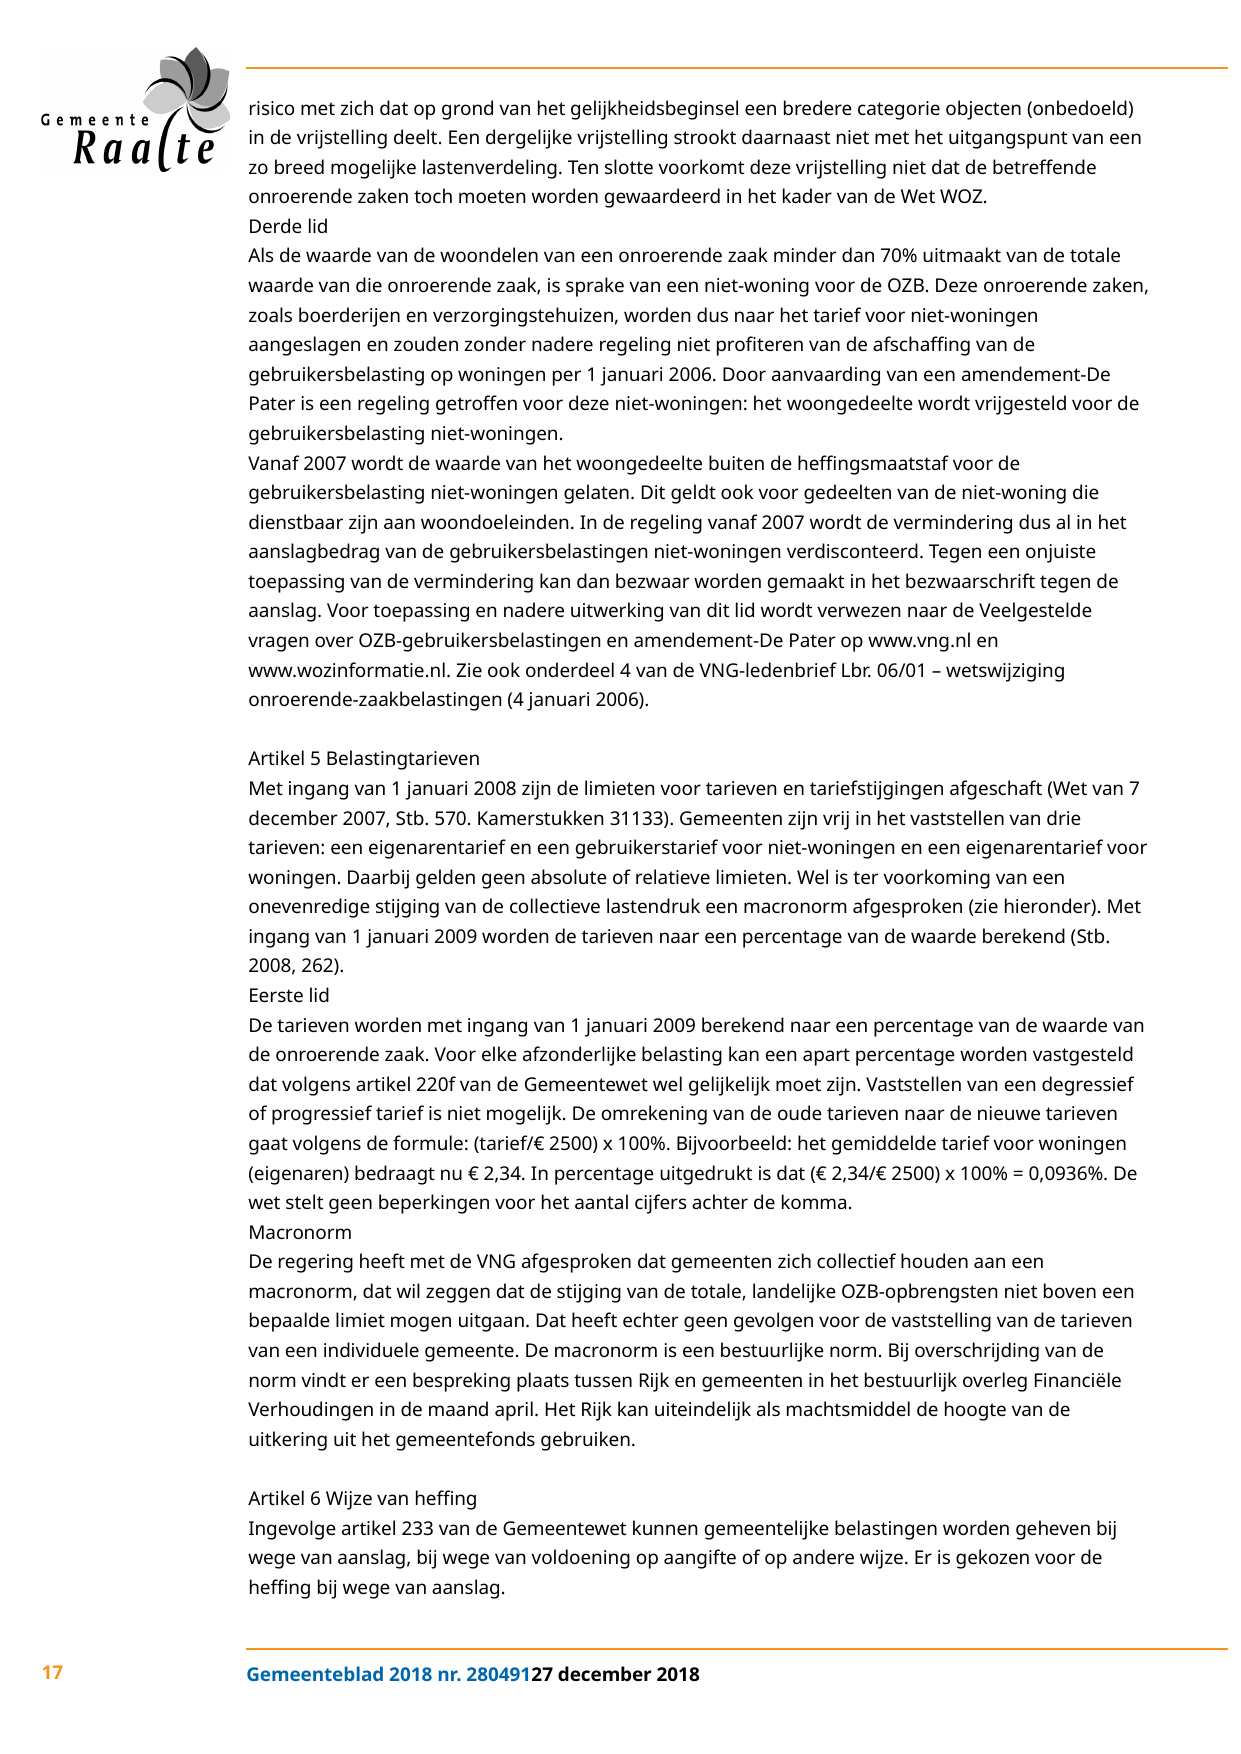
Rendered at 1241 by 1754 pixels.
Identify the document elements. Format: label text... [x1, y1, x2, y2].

text Eerste lid [248, 982, 1152, 1008]
text Macronorm [248, 1219, 1152, 1245]
text Derde lid [248, 213, 1152, 239]
text Vanaf 2007 wordt de waarde van het woongedeelte buiten de heffingsmaatstaf voor de gebruikersbelasting niet-woningen gelaten. Dit geldt ook voor gedeelten van de niet-woning die dienstbaar zijn aan woondoeleinden. In de regeling vanaf 2007 wordt de vermindering dus al in het aanslagbedrag van de gebruikersbelastingen niet-woningen verdisconteerd. Tegen een onjuiste toepassing van de vermindering kan dan bezwaar worden gemaakt in het bezwaarschrift tegen de aanslag. Voor toepassing en nadere uitwerking van dit lid wordt verwezen naar de Veelgestelde vragen over OZB-gebruikersbelastingen en amendement-De Pater op www.vng.nl en www.wozinformatie.nl. Zie ook onderdeel 4 van de VNG-ledenbrief Lbr. 06/01 – wetswijziging onroerende-zaakbelastingen (4 januari 2006). [248, 450, 1152, 712]
text Als de waarde van de woondelen van een onroerende zaak minder dan 70% uitmaakt van de totale waarde van die onroerende zaak, is sprake van een niet-woning voor de OZB. Deze onroerende zaken, zoals boerderijen en verzorgingstehuizen, worden dus naar het tarief voor niet-woningen aangeslagen en zouden zonder nadere regeling niet profiteren van de afschaffing van de gebruikersbelasting op woningen per 1 januari 2006. Door aanvaarding van een amendement-De Pater is een regeling getroffen voor deze niet-woningen: het woongedeelte wordt vrijgesteld voor de gebruikersbelasting niet-woningen. [248, 243, 1152, 446]
text risico met zich dat op grond van het gelijkheidsbeginsel een bredere categorie objecten (onbedoeld) in de vrijstelling deelt. Een dergelijke vrijstelling strookt daarnaast niet met het uitgangspunt van een zo breed mogelijke lastenverdeling. Ten slotte voorkomt deze vrijstelling niet dat de betreffende onroerende zaken toch moeten worden gewaardeerd in het kader van de Wet WOZ. [248, 95, 1152, 209]
picture [41, 47, 231, 172]
text De regering heeft met de VNG afgesproken dat gemeenten zich collectief houden aan een macronorm, dat wil zeggen dat de stijging van de totale, landelijke OZB-opbrengsten niet boven een bepaalde limiet mogen uitgaan. Dat heeft echter geen gevolgen voor de vaststelling van de tarieven van een individuele gemeente. De macronorm is een bestuurlijke norm. Bij overschrijding van de norm vindt er een bespreking plaats tussen Rijk en gemeenten in het bestuurlijk overleg Financiële Verhoudingen in de maand april. Het Rijk kan uiteindelijk als machtsmiddel de hoogte van de uitkering uit het gemeentefonds gebruiken. [248, 1248, 1152, 1452]
text Ingevolge artikel 233 van de Gemeentewet kunnen gemeentelijke belastingen worden geheven bij wege van aanslag, bij wege van voldoening op aangifte of op andere wijze. Er is gekozen voor de heffing bij wege van aanslag. [248, 1515, 1152, 1600]
text Met ingang van 1 januari 2008 zijn de limieten voor tarieven en tariefstijgingen afgeschaft (Wet van 7 december 2007, Stb. 570. Kamerstukken 31133). Gemeenten zijn vrij in het vaststellen van drie tarieven: een eigenarentarief en een gebruikerstarief voor niet-woningen en een eigenarentarief voor woningen. Daarbij gelden geen absolute of relatieve limieten. Wel is ter voorkoming van een onevenredige stijging van de collectieve lastendruk een macronorm afgesproken (zie hieronder). Met ingang van 1 januari 2009 worden de tarieven naar een percentage van de waarde berekend (Stb. 2008, 262). [248, 775, 1152, 978]
text De tarieven worden met ingang van 1 januari 2009 berekend naar een percentage van de waarde van de onroerende zaak. Voor elke afzonderlijke belasting kan een apart percentage worden vastgesteld dat volgens artikel 220f van de Gemeentewet wel gelijkelijk moet zijn. Vaststellen van een degressief of progressief tarief is niet mogelijk. De omrekening van de oude tarieven naar de nieuwe tarieven gaat volgens de formule: (tarief/€ 2500) x 100%. Bijvoorbeeld: het gemiddelde tarief voor woningen (eigenaren) bedraagt nu € 2,34. In percentage uitgedrukt is dat (€ 2,34/€ 2500) x 100% = 0,0936%. De wet stelt geen beperkingen voor het aantal cijfers achter de komma. [248, 1012, 1152, 1215]
text Artikel 6 Wijze van heffing [248, 1485, 1152, 1511]
text Artikel 5 Belastingtarieven [248, 746, 1152, 771]
